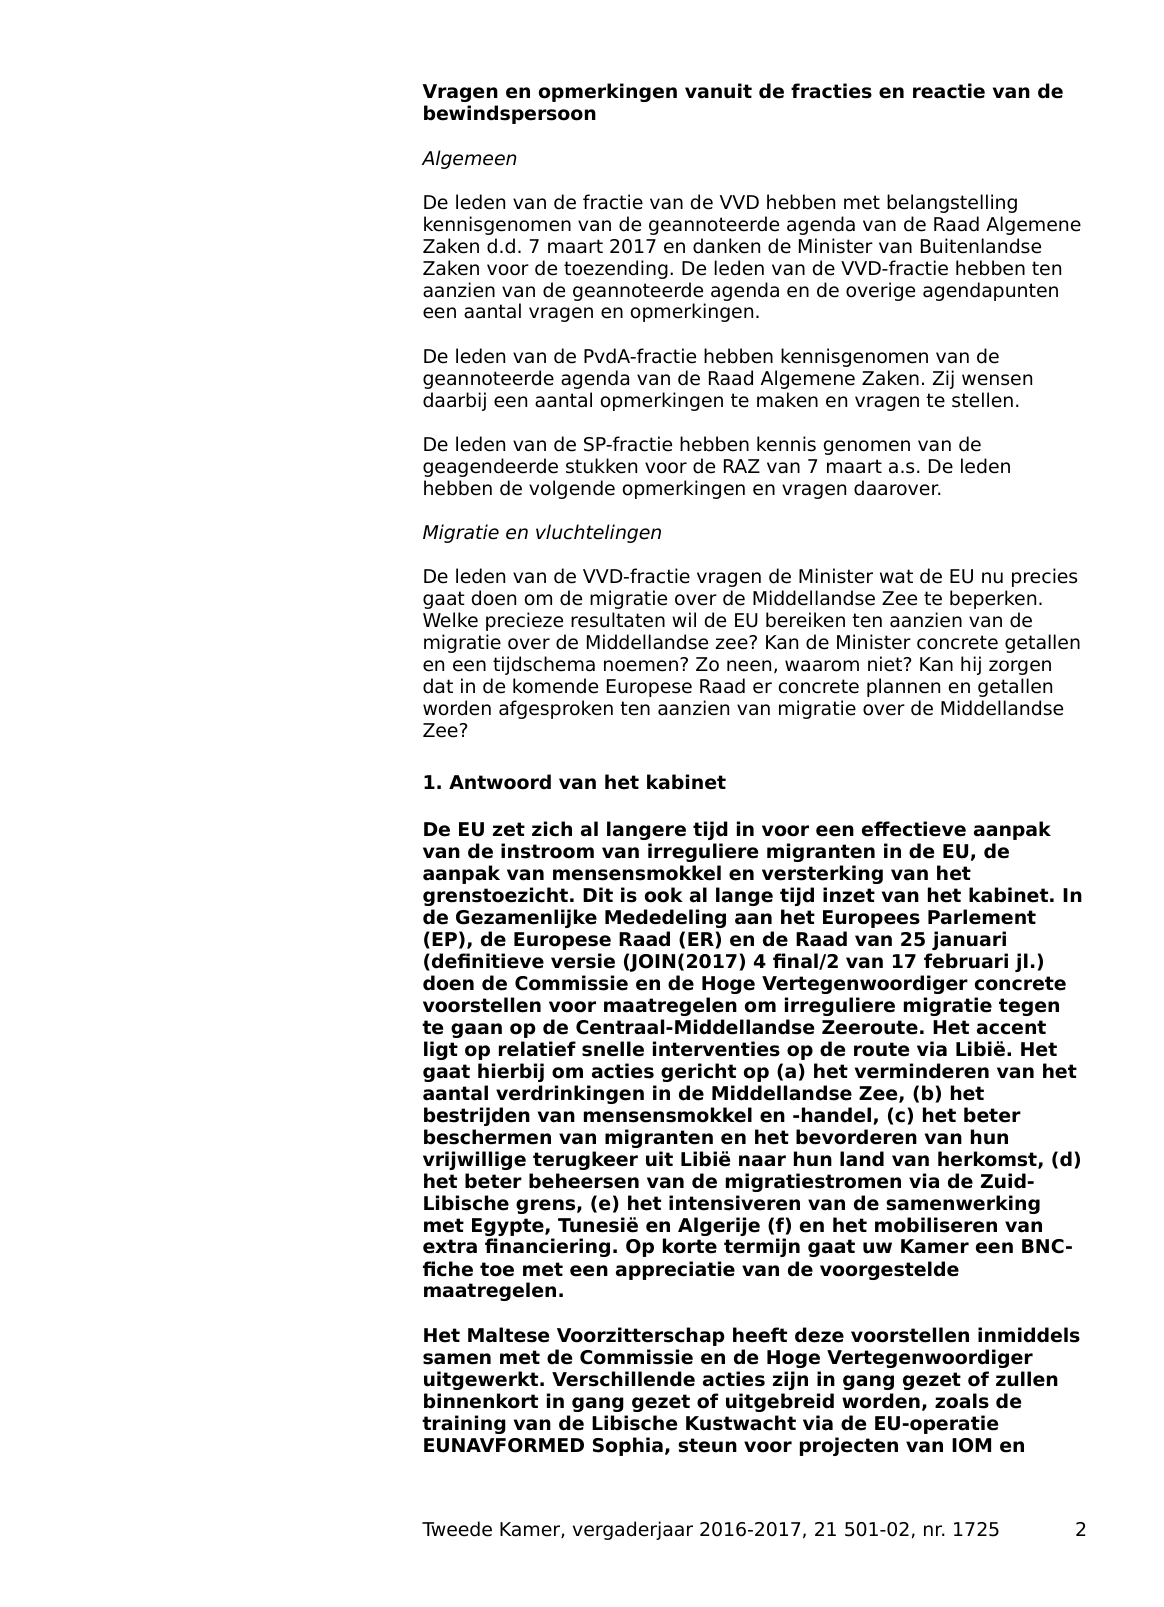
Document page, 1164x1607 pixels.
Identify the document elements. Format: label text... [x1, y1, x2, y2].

subtitle Algemeen [422, 147, 1087, 169]
text De leden van de SP-fractie hebben kennis genomen van de geagendeerde stukken voor de RAZ van 7 maart a.s. De leden hebben de volgende opmerkingen en vragen daarover. [422, 434, 1087, 500]
text De leden van de VVD-fractie vragen de Minister wat de EU nu precies gaat doen om de migratie over de Middellandse Zee te beperken. Welke precieze resultaten wil de EU bereiken ten aanzien van de migratie over de Middellandse zee? Kan de Minister concrete getallen en een tijdschema noemen? Zo neen, waarom niet? Kan hij zorgen dat in de komende Europese Raad er concrete plannen en getallen worden afgesproken ten aanzien van migratie over de Middellandse Zee? [422, 566, 1087, 742]
text Het Maltese Voorzitterschap heeft deze voorstellen inmiddels samen met de Commissie en de Hoge Vertegenwoordiger uitgewerkt. Verschillende acties zijn in gang gezet of zullen binnenkort in gang gezet of uitgebreid worden, zoals de training van de Libische Kustwacht via de EU-operatie EUNAVFORMED Sophia, steun voor projecten van IOM en [422, 1324, 1087, 1456]
text De leden van de fractie van de VVD hebben met belangstelling kennisgenomen van de geannoteerde agenda van de Raad Algemene Zaken d.d. 7 maart 2017 en danken de Minister van Buitenlandse Zaken voor de toezending. De leden van de VVD-fractie hebben ten aanzien van de geannoteerde agenda en de overige agendapunten een aantal vragen en opmerkingen. [422, 192, 1087, 323]
subtitle Vragen en opmerkingen vanuit de fracties en reactie van de bewindspersoon [422, 81, 1087, 125]
text De leden van de PvdA-fractie hebben kennisgenomen van de geannoteerde agenda van de Raad Algemene Zaken. Zij wensen daarbij een aantal opmerkingen te maken en vragen te stellen. [422, 346, 1087, 412]
subtitle 1. Antwoord van het kabinet [422, 772, 1087, 794]
subtitle Migratie en vluchtelingen [422, 522, 1087, 544]
text De EU zet zich al langere tijd in voor een effectieve aanpak van de instroom van irreguliere migranten in de EU, de aanpak van mensensmokkel en versterking van het grenstoezicht. Dit is ook al lange tijd inzet van het kabinet. In de Gezamenlijke Mededeling aan het Europees Parlement (EP), de Europese Raad (ER) en de Raad van 25 januari (definitieve versie (JOIN(2017) 4 final/2 van 17 februari jl.) doen de Commissie en de Hoge Vertegenwoordiger concrete voorstellen voor maatregelen om irreguliere migratie tegen te gaan op de Centraal-Middellandse Zeeroute. Het accent ligt op relatief snelle interventies op de route via Libië. Het gaat hierbij om acties gericht op (a) het verminderen van het aantal verdrinkingen in de Middellandse Zee, (b) het bestrijden van mensensmokkel en -handel, (c) het beter beschermen van migranten en het bevorderen van hun vrijwillige terugkeer uit Libië naar hun land van herkomst, (d) het beter beheersen van de migratiestromen via de Zuid-Libische grens, (e) het intensiveren van de samenwerking met Egypte, Tunesië en Algerije (f) en het mobiliseren van extra financiering. Op korte termijn gaat uw Kamer een BNC-fiche toe met een appreciatie van de voorgestelde maatregelen. [422, 819, 1087, 1302]
